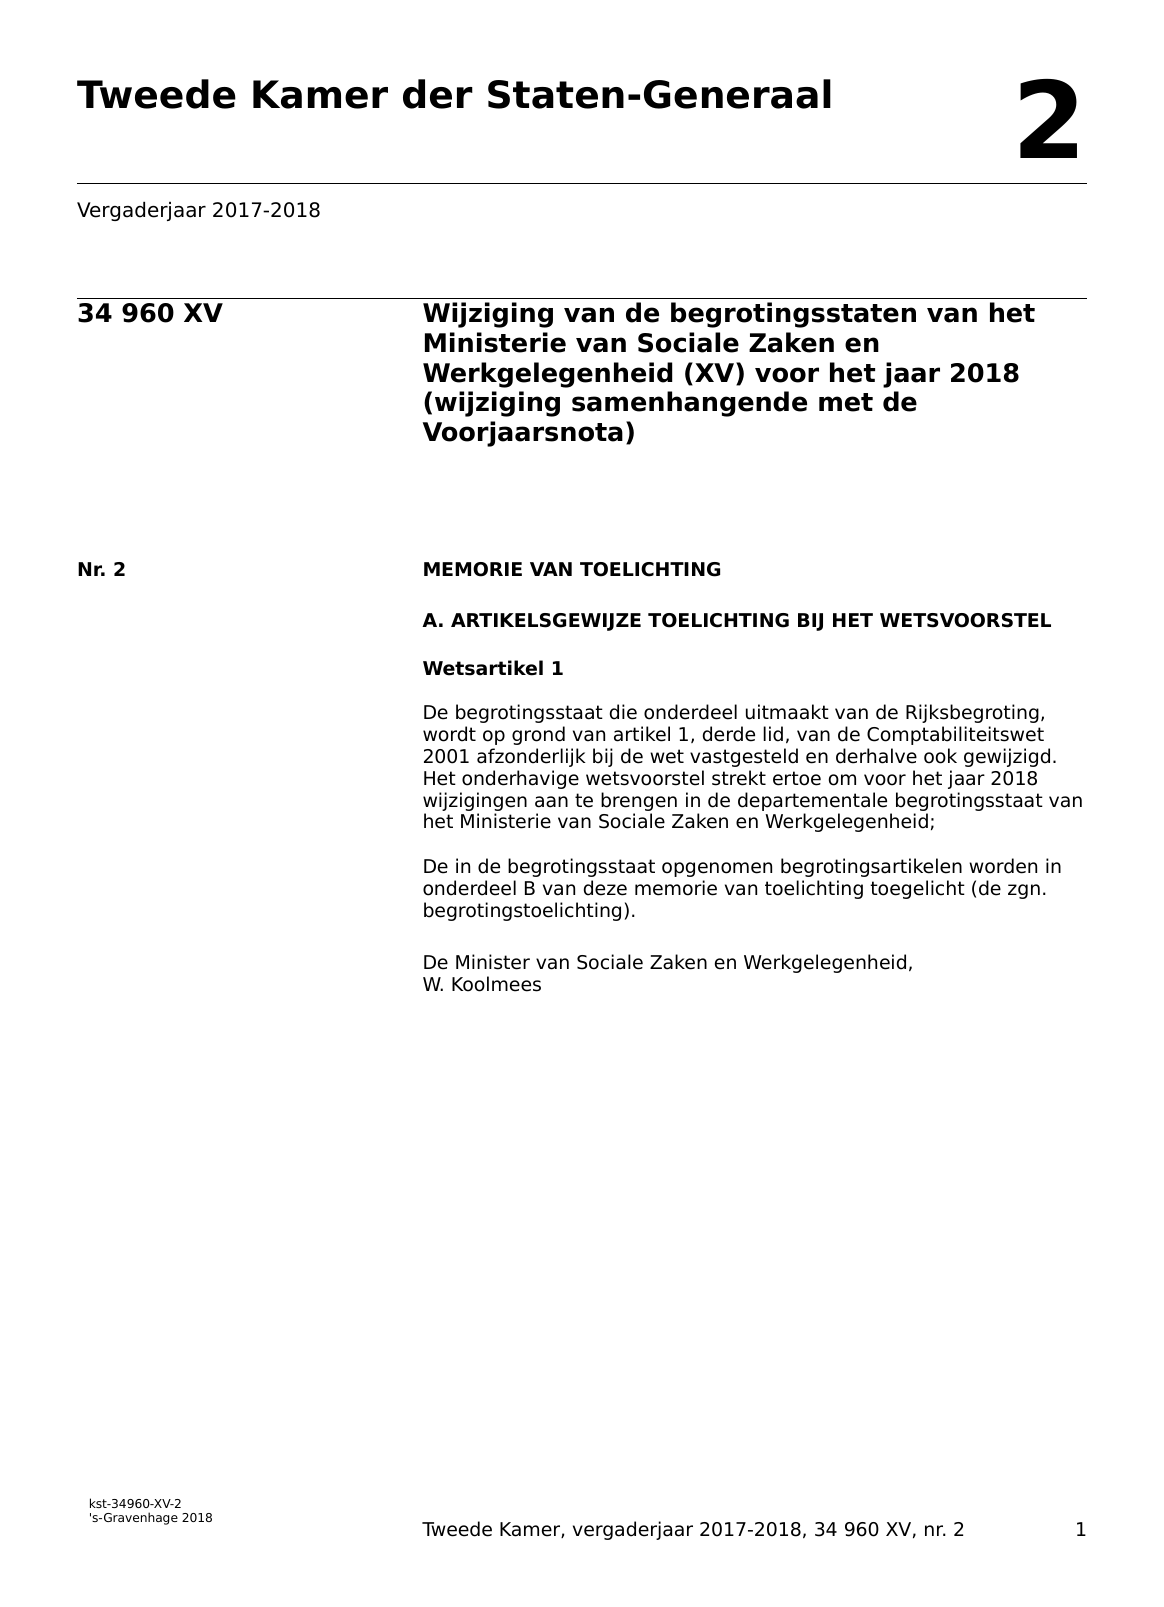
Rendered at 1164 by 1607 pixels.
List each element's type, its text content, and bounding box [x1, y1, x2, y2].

text 's-Gravenhage 2018 [88, 1511, 323, 1525]
table_cell Vergaderjaar 2017-2018 [77, 184, 1087, 298]
subtitle Wetsartikel 1 [422, 657, 1087, 679]
subtitle 34 960 XV Wijziging van de begrotingsstaten van het Ministerie van Sociale Zaken en Werkgelegenheid (XV) voor het jaar 2018 (wijziging samenhangende met de Voorjaarsnota) [77, 299, 1087, 447]
table_header Tweede Kamer der Staten-Generaal [77, 59, 886, 183]
subtitle Nr. 2 MEMORIE VAN TOELICHTING [77, 558, 1087, 580]
subtitle A. ARTIKELSGEWIJZE TOELICHTING BIJ HET WETSVOORSTEL [422, 610, 1087, 632]
text De Minister van Sociale Zaken en Werkgelegenheid, W. Koolmees [422, 952, 1087, 996]
text De in de begrotingsstaat opgenomen begrotingsartikelen worden in onderdeel B van deze memorie van toelichting toegelicht (de zgn. begrotingstoelichting). [422, 856, 1087, 922]
table_header 2 [886, 59, 1087, 183]
text De begrotingsstaat die onderdeel uitmaakt van de Rijksbegroting, wordt op grond van artikel 1, derde lid, van de Comptabiliteitswet 2001 afzonderlijk bij de wet vastgesteld en derhalve ook gewijzigd. Het onderhavige wetsvoorstel strekt ertoe om voor het jaar 2018 wijzigingen aan te brengen in de departementale begrotingsstaat van het Ministerie van Sociale Zaken en Werkgelegenheid; [422, 702, 1087, 833]
text kst-34960-XV-2 [88, 1497, 323, 1511]
